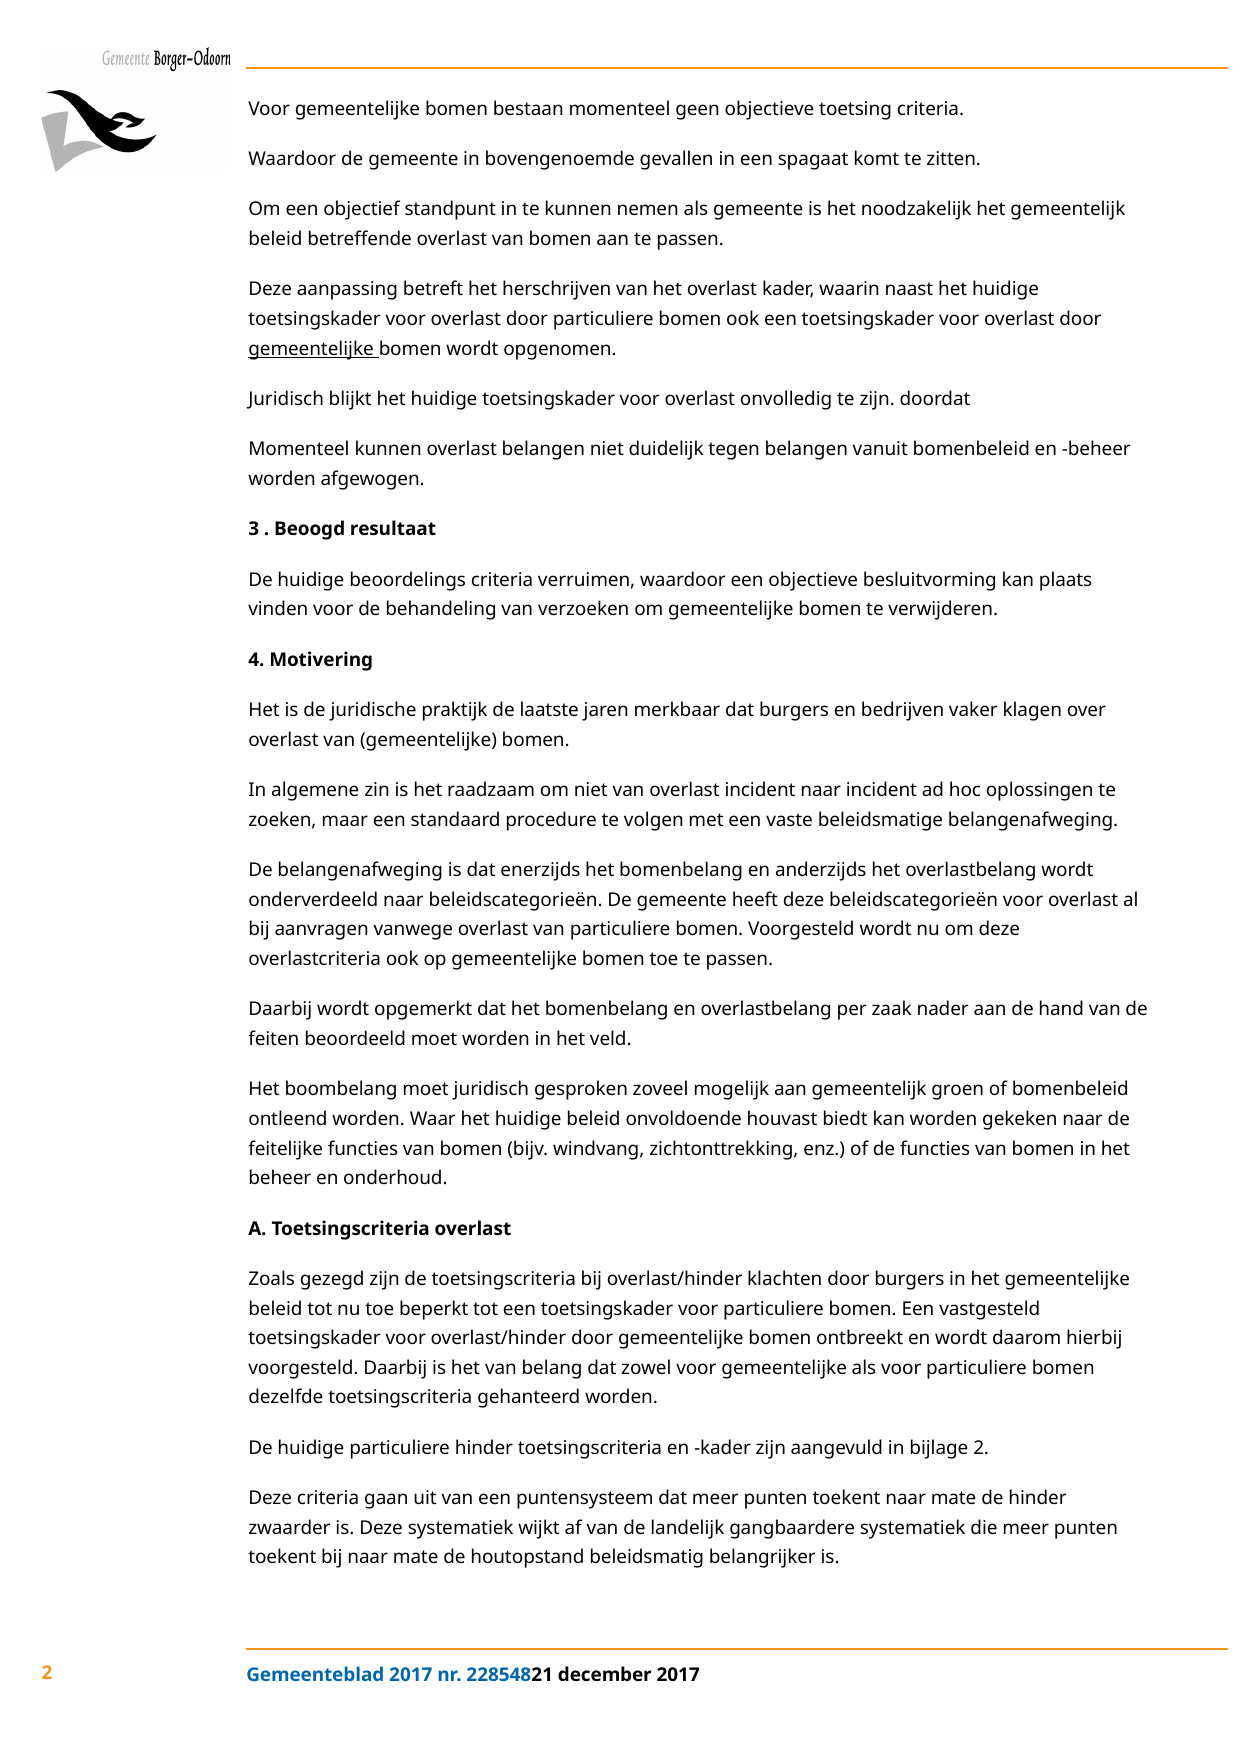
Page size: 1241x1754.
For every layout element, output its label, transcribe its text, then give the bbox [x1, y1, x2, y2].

text Om een objectief standpunt in te kunnen nemen als gemeente is het noodzakelijk het gemeentelijk beleid betreffende overlast van bomen aan te passen. [248, 196, 1152, 251]
text 4. Motivering [248, 646, 1152, 672]
text Juridisch blijkt het huidige toetsingskader voor overlast onvolledig te zijn. doordat [248, 385, 1152, 411]
text Daarbij wordt opgemerkt dat het bomenbelang en overlastbelang per zaak nader aan de hand van de feiten beoordeeld moet worden in het veld. [248, 996, 1152, 1051]
text Momenteel kunnen overlast belangen niet duidelijk tegen belangen vanuit bomenbeleid en -beheer worden afgewogen. [248, 436, 1152, 491]
picture [41, 47, 231, 172]
text Het is de juridische praktijk de laatste jaren merkbaar dat burgers en bedrijven vaker klagen over overlast van (gemeentelijke) bomen. [248, 696, 1152, 752]
text Deze aanpassing betreft het herschrijven van het overlast kader, waarin naast het huidige toetsingskader voor overlast door particuliere bomen ook een toetsingskader voor overlast door gemeentelijke bomen wordt opgenomen. [248, 276, 1152, 361]
text Deze criteria gaan uit van een puntensysteem dat meer punten toekent naar mate de hinder zwaarder is. Deze systematiek wijkt af van de landelijk gangbaardere systematiek die meer punten toekent bij naar mate de houtopstand beleidsmatig belangrijker is. [248, 1484, 1152, 1569]
text 3 . Beoogd resultaat [248, 516, 1152, 541]
text Voor gemeentelijke bomen bestaan momenteel geen objectieve toetsing criteria. [248, 95, 1152, 121]
text De belangenafweging is dat enerzijds het bomenbelang en anderzijds het overlastbelang wordt onderverdeeld naar beleidscategorieën. De gemeente heeft deze beleidscategorieën voor overlast al bij aanvragen vanwege overlast van particuliere bomen. Voorgesteld wordt nu om deze overlastcriteria ook op gemeentelijke bomen toe te passen. [248, 856, 1152, 971]
text Waardoor de gemeente in bovengenoemde gevallen in een spagaat komt te zitten. [248, 145, 1152, 171]
text A. Toetsingscriteria overlast [248, 1215, 1152, 1241]
text In algemene zin is het raadzaam om niet van overlast incident naar incident ad hoc oplossingen te zoeken, maar een standaard procedure te volgen met een vaste beleidsmatige belangenafweging. [248, 776, 1152, 832]
text Het boombelang moet juridisch gesproken zoveel mogelijk aan gemeentelijk groen of bomenbeleid ontleend worden. Waar het huidige beleid onvoldoende houvast biedt kan worden gekeken naar de feitelijke functies van bomen (bijv. windvang, zichtonttrekking, enz.) of de functies van bomen in het beheer en onderhoud. [248, 1076, 1152, 1190]
text Zoals gezegd zijn de toetsingscriteria bij overlast/hinder klachten door burgers in het gemeentelijke beleid tot nu toe beperkt tot een toetsingskader voor particuliere bomen. Een vastgesteld toetsingskader voor overlast/hinder door gemeentelijke bomen ontbreekt en wordt daarom hierbij voorgesteld. Daarbij is het van belang dat zowel voor gemeentelijke als voor particuliere bomen dezelfde toetsingscriteria gehanteerd worden. [248, 1265, 1152, 1409]
text De huidige particuliere hinder toetsingscriteria en -kader zijn aangevuld in bijlage 2. [248, 1434, 1152, 1460]
text De huidige beoordelings criteria verruimen, waardoor een objectieve besluitvorming kan plaats vinden voor de behandeling van verzoeken om gemeentelijke bomen te verwijderen. [248, 566, 1152, 621]
